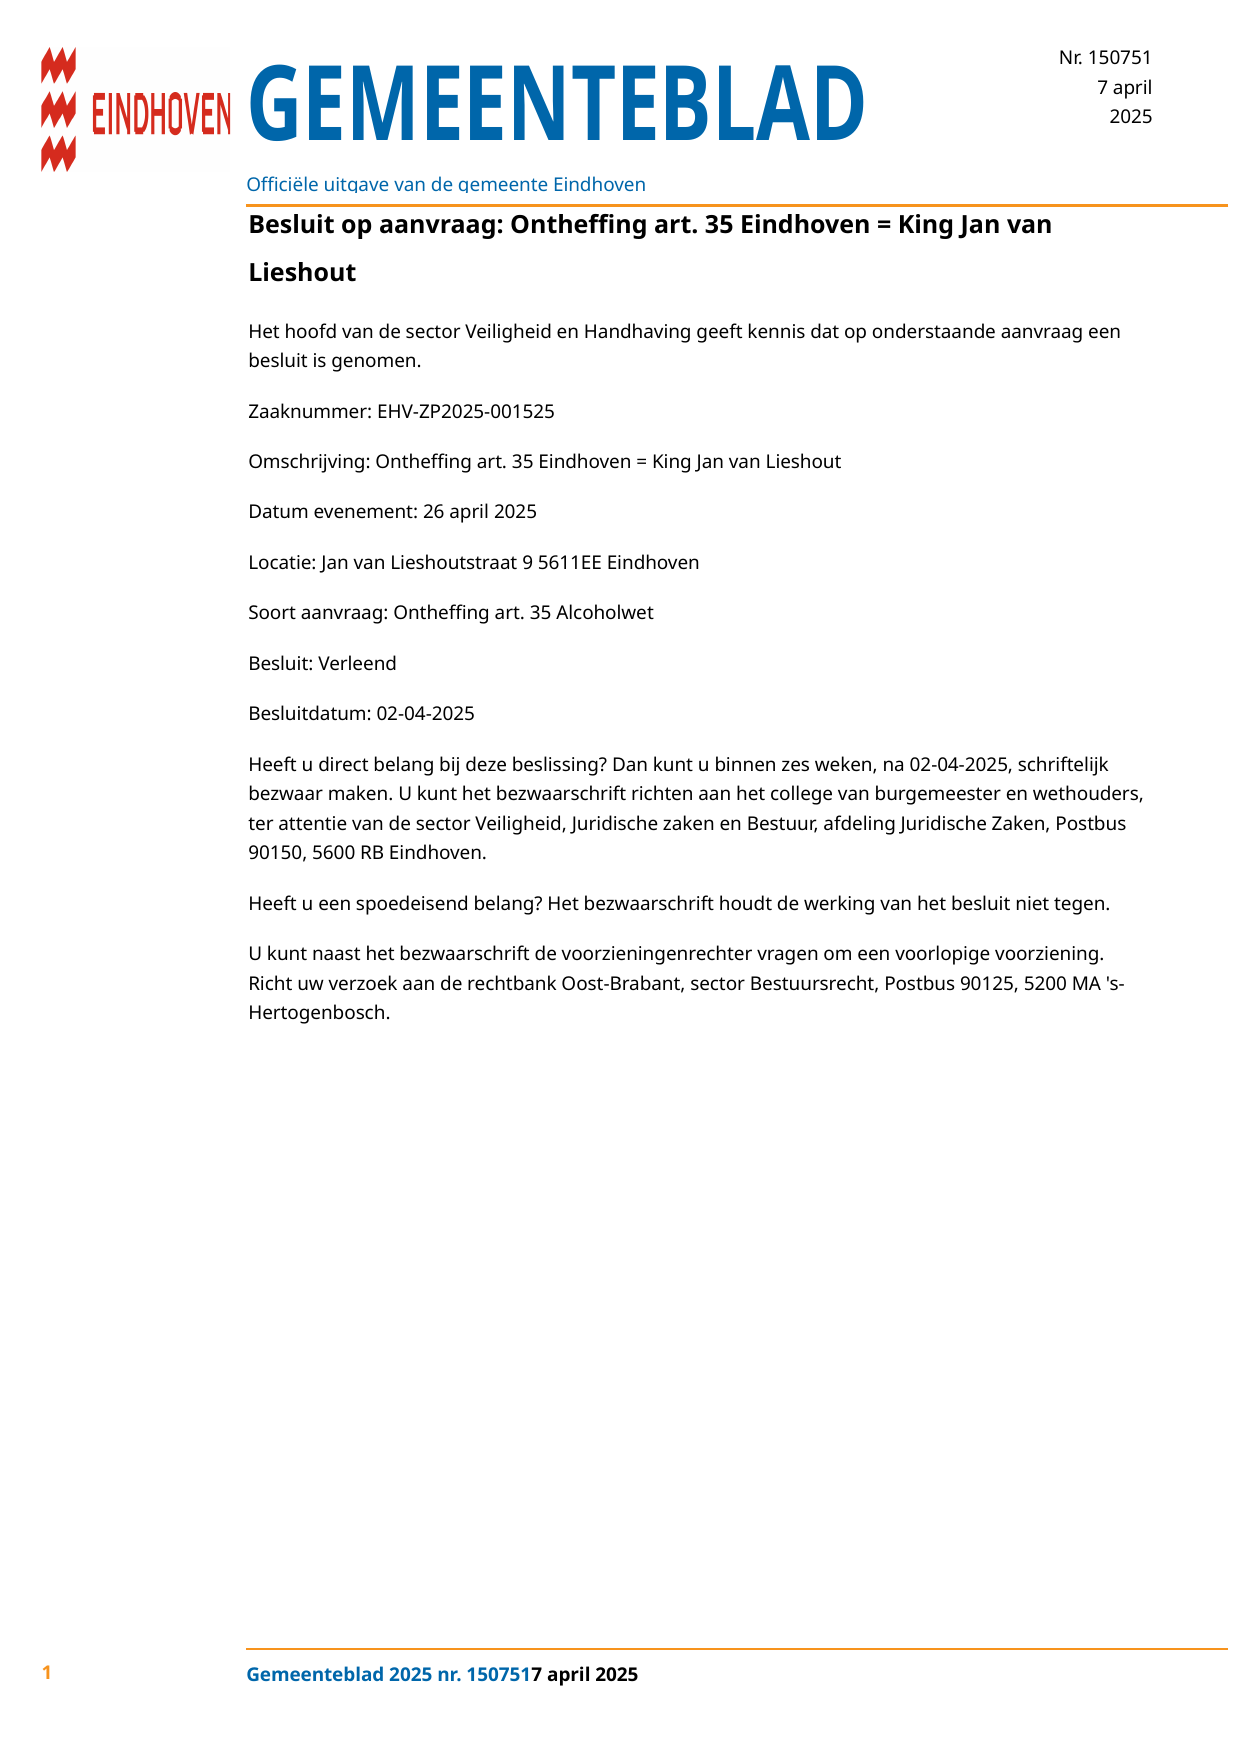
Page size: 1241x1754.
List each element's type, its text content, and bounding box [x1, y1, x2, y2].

text Locatie: Jan van Lieshoutstraat 9 5611EE Eindhoven [248, 549, 1152, 575]
picture [41, 47, 231, 172]
text Zaaknummer: EHV-ZP2025-001525 [248, 398, 1152, 424]
text Omschrijving: Ontheffing art. 35 Eindhoven = King Jan van Lieshout [248, 448, 1152, 474]
text Datum evenement: 26 april 2025 [248, 499, 1152, 524]
text U kunt naast het bezwaarschrift de voorzieningenrechter vragen om een voorlopige voorziening. Richt uw verzoek aan de rechtbank Oost-Brabant, sector Bestuursrecht, Postbus 90125, 5200 MA 's-Hertogenbosch. [248, 940, 1152, 1025]
text Het hoofd van de sector Veiligheid en Handhaving geeft kennis dat op onderstaande aanvraag een besluit is genomen. [248, 318, 1152, 373]
text Heeft u direct belang bij deze beslissing? Dan kunt u binnen zes weken, na 02-04-2025, schriftelijk bezwaar maken. U kunt het bezwaarschrift richten aan het college van burgemeester en wethouders, ter attentie van de sector Veiligheid, Juridische zaken en Bestuur, afdeling Juridische Zaken, Postbus 90150, 5600 RB Eindhoven. [248, 751, 1152, 865]
text Heeft u een spoedeisend belang? Het bezwaarschrift houdt de werking van het besluit niet tegen. [248, 890, 1152, 916]
text Besluit: Verleend [248, 650, 1152, 676]
text Besluitdatum: 02-04-2025 [248, 700, 1152, 726]
text Besluit op aanvraag: Ontheffing art. 35 Eindhoven = King Jan van Lieshout [248, 207, 1152, 288]
text Soort aanvraag: Ontheffing art. 35 Alcoholwet [248, 599, 1152, 625]
